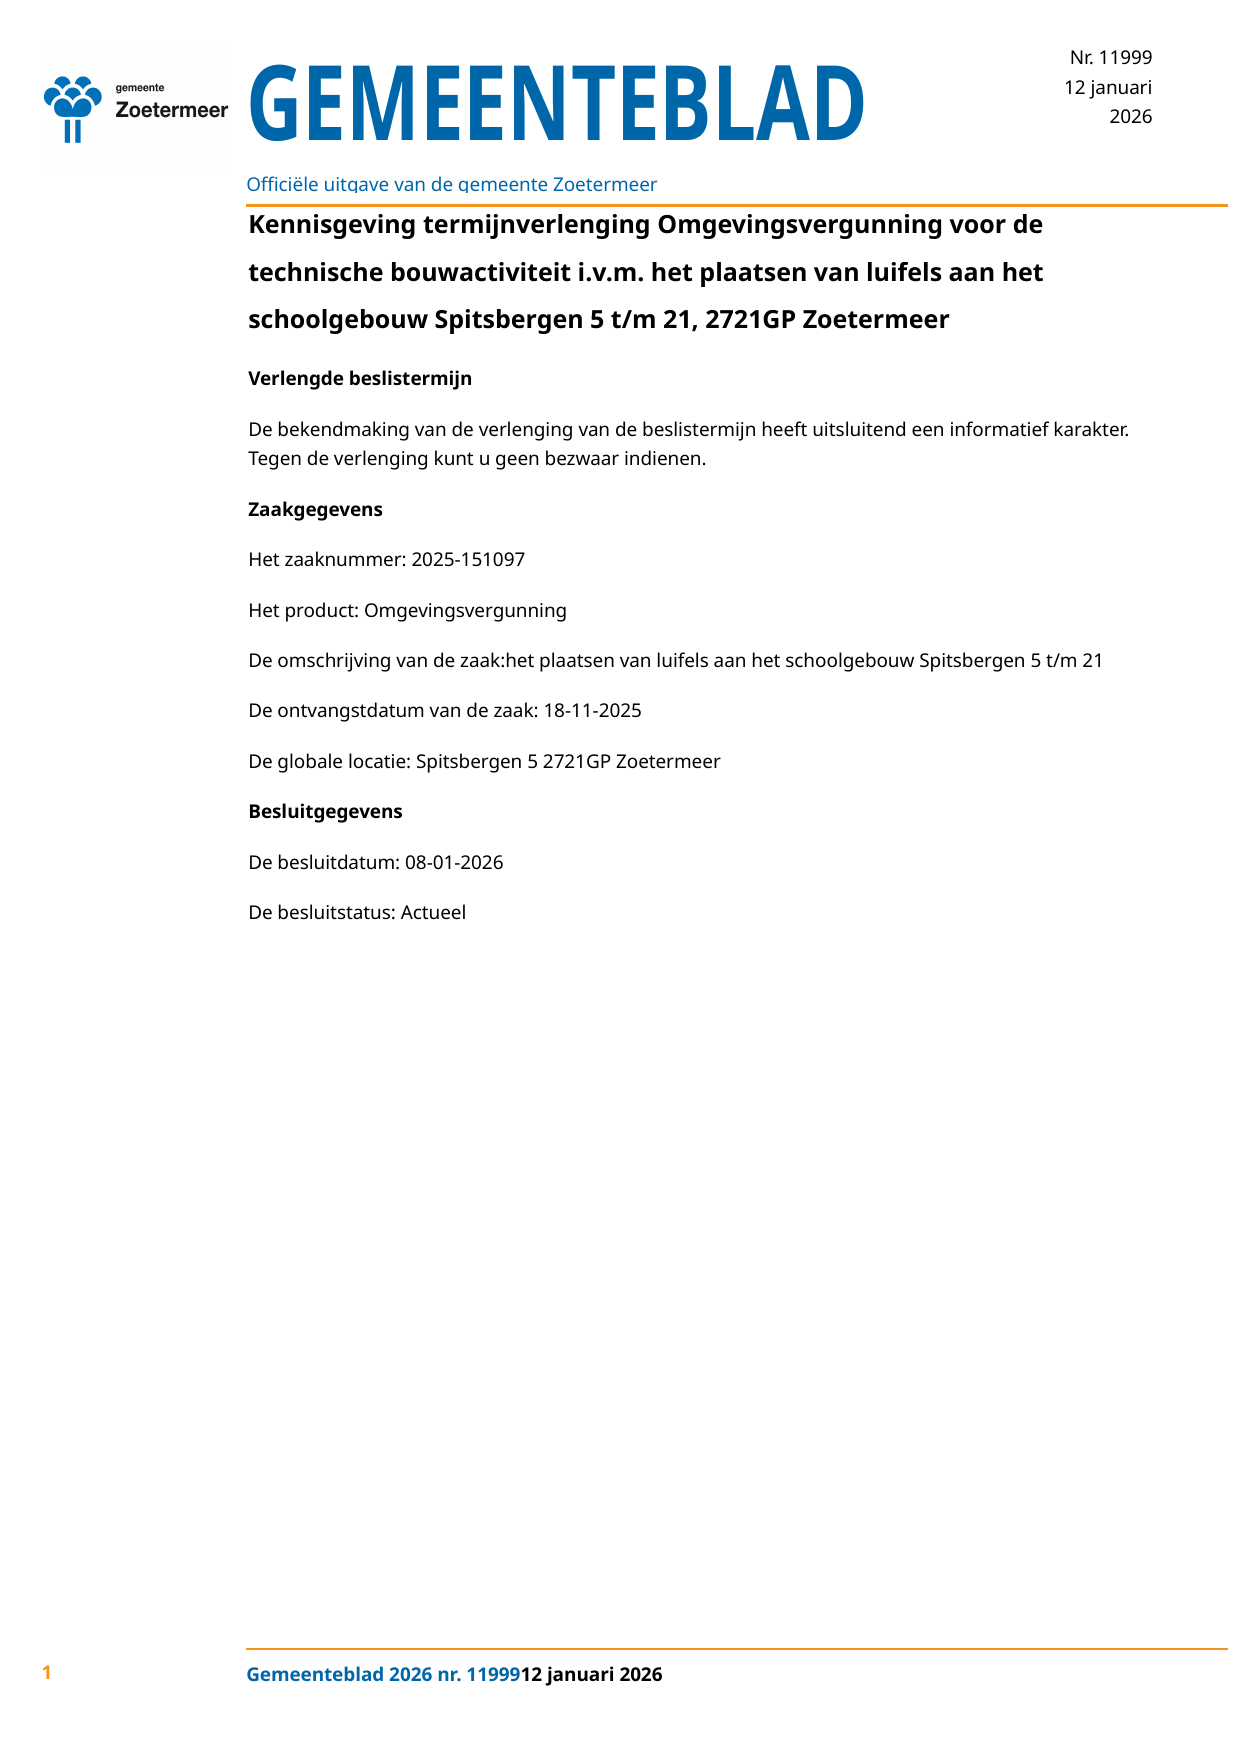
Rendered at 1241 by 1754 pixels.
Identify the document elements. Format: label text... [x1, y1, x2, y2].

text Zaakgegevens [248, 496, 1152, 522]
text Verlengde beslistermijn [248, 366, 1152, 391]
picture [41, 47, 231, 172]
text De ontvangstdatum van de zaak: 18-11-2025 [248, 698, 1152, 723]
text De globale locatie: Spitsbergen 5 2721GP Zoetermeer [248, 748, 1152, 774]
text De besluitstatus: Actueel [248, 899, 1152, 925]
text De bekendmaking van de verlenging van de beslistermijn heeft uitsluitend een informatief karakter. Tegen de verlenging kunt u geen bezwaar indienen. [248, 416, 1152, 471]
text Besluitgegevens [248, 798, 1152, 824]
text Het product: Omgevingsvergunning [248, 597, 1152, 622]
text Kennisgeving termijnverlenging Omgevingsvergunning voor de technische bouwactiviteit i.v.m. het plaatsen van luifels aan het schoolgebouw Spitsbergen 5 t/m 21, 2721GP Zoetermeer [248, 207, 1152, 336]
text Het zaaknummer: 2025-151097 [248, 546, 1152, 572]
text De omschrijving van de zaak:het plaatsen van luifels aan het schoolgebouw Spitsbergen 5 t/m 21 [248, 647, 1152, 673]
text De besluitdatum: 08-01-2026 [248, 849, 1152, 874]
